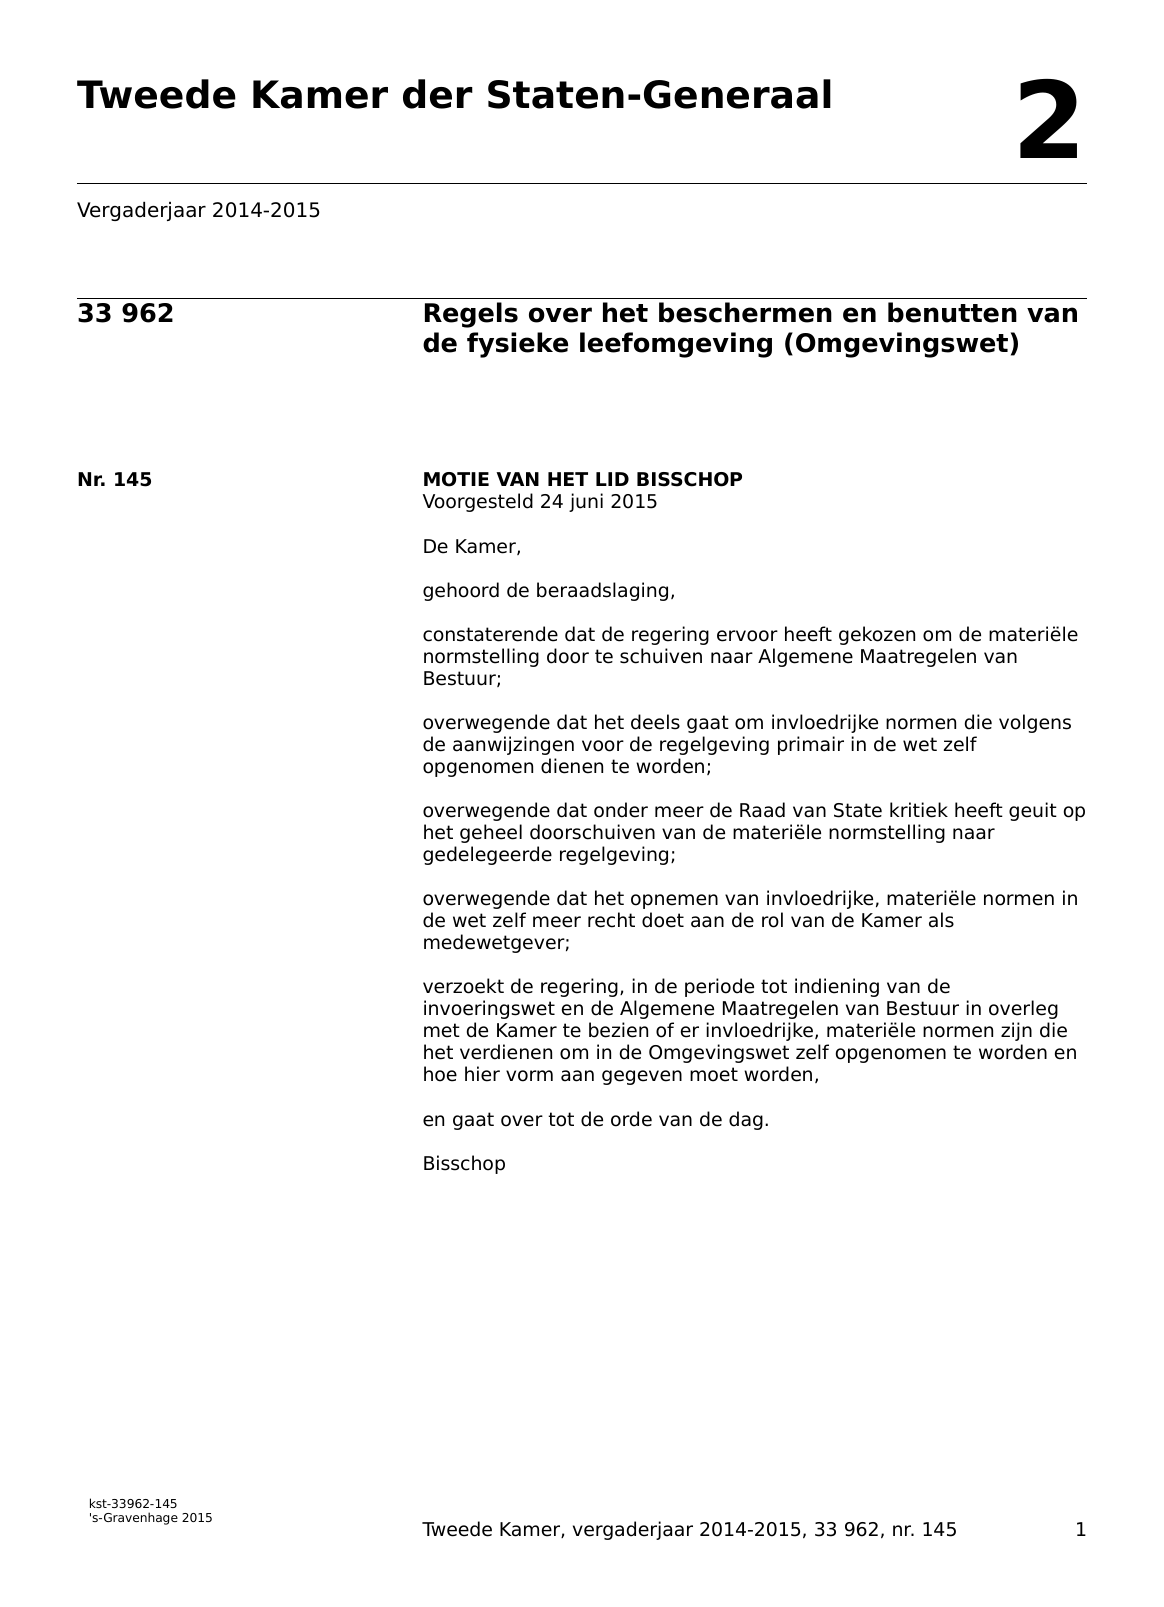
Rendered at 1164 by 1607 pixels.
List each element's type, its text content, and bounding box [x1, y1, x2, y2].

text 's-Gravenhage 2015 [88, 1511, 323, 1525]
text gehoord de beraadslaging, [422, 580, 1087, 602]
text verzoekt de regering, in de periode tot indiening van de invoeringswet en de Algemene Maatregelen van Bestuur in overleg met de Kamer te bezien of er invloedrijke, materiële normen zijn die het verdienen om in de Omgevingswet zelf opgenomen te worden en hoe hier vorm aan gegeven moet worden, [422, 976, 1087, 1086]
table_header 2 [886, 59, 1087, 183]
text De Kamer, [422, 536, 1087, 557]
text overwegende dat onder meer de Raad van State kritiek heeft geuit op het geheel doorschuiven van de materiële normstelling naar gedelegeerde regelgeving; [422, 800, 1087, 866]
text overwegende dat het opnemen van invloedrijke, materiële normen in de wet zelf meer recht doet aan de rol van de Kamer als medewetgever; [422, 888, 1087, 954]
table_header Tweede Kamer der Staten-Generaal [77, 59, 886, 183]
text en gaat over tot de orde van de dag. [422, 1108, 1087, 1130]
text kst-33962-145 [88, 1497, 323, 1511]
text Voorgesteld 24 juni 2015 [422, 491, 1087, 513]
text constaterende dat de regering ervoor heeft gekozen om de materiële normstelling door te schuiven naar Algemene Maatregelen van Bestuur; [422, 624, 1087, 690]
text Bisschop [422, 1153, 1087, 1174]
subtitle 33 962 Regels over het beschermen en benutten van de fysieke leefomgeving (Omgevingswet) [77, 299, 1087, 358]
subtitle Nr. 145 MOTIE VAN HET LID BISSCHOP [77, 469, 1087, 491]
table_cell Vergaderjaar 2014-2015 [77, 184, 1087, 298]
text overwegende dat het deels gaat om invloedrijke normen die volgens de aanwijzingen voor de regelgeving primair in de wet zelf opgenomen dienen te worden; [422, 712, 1087, 778]
